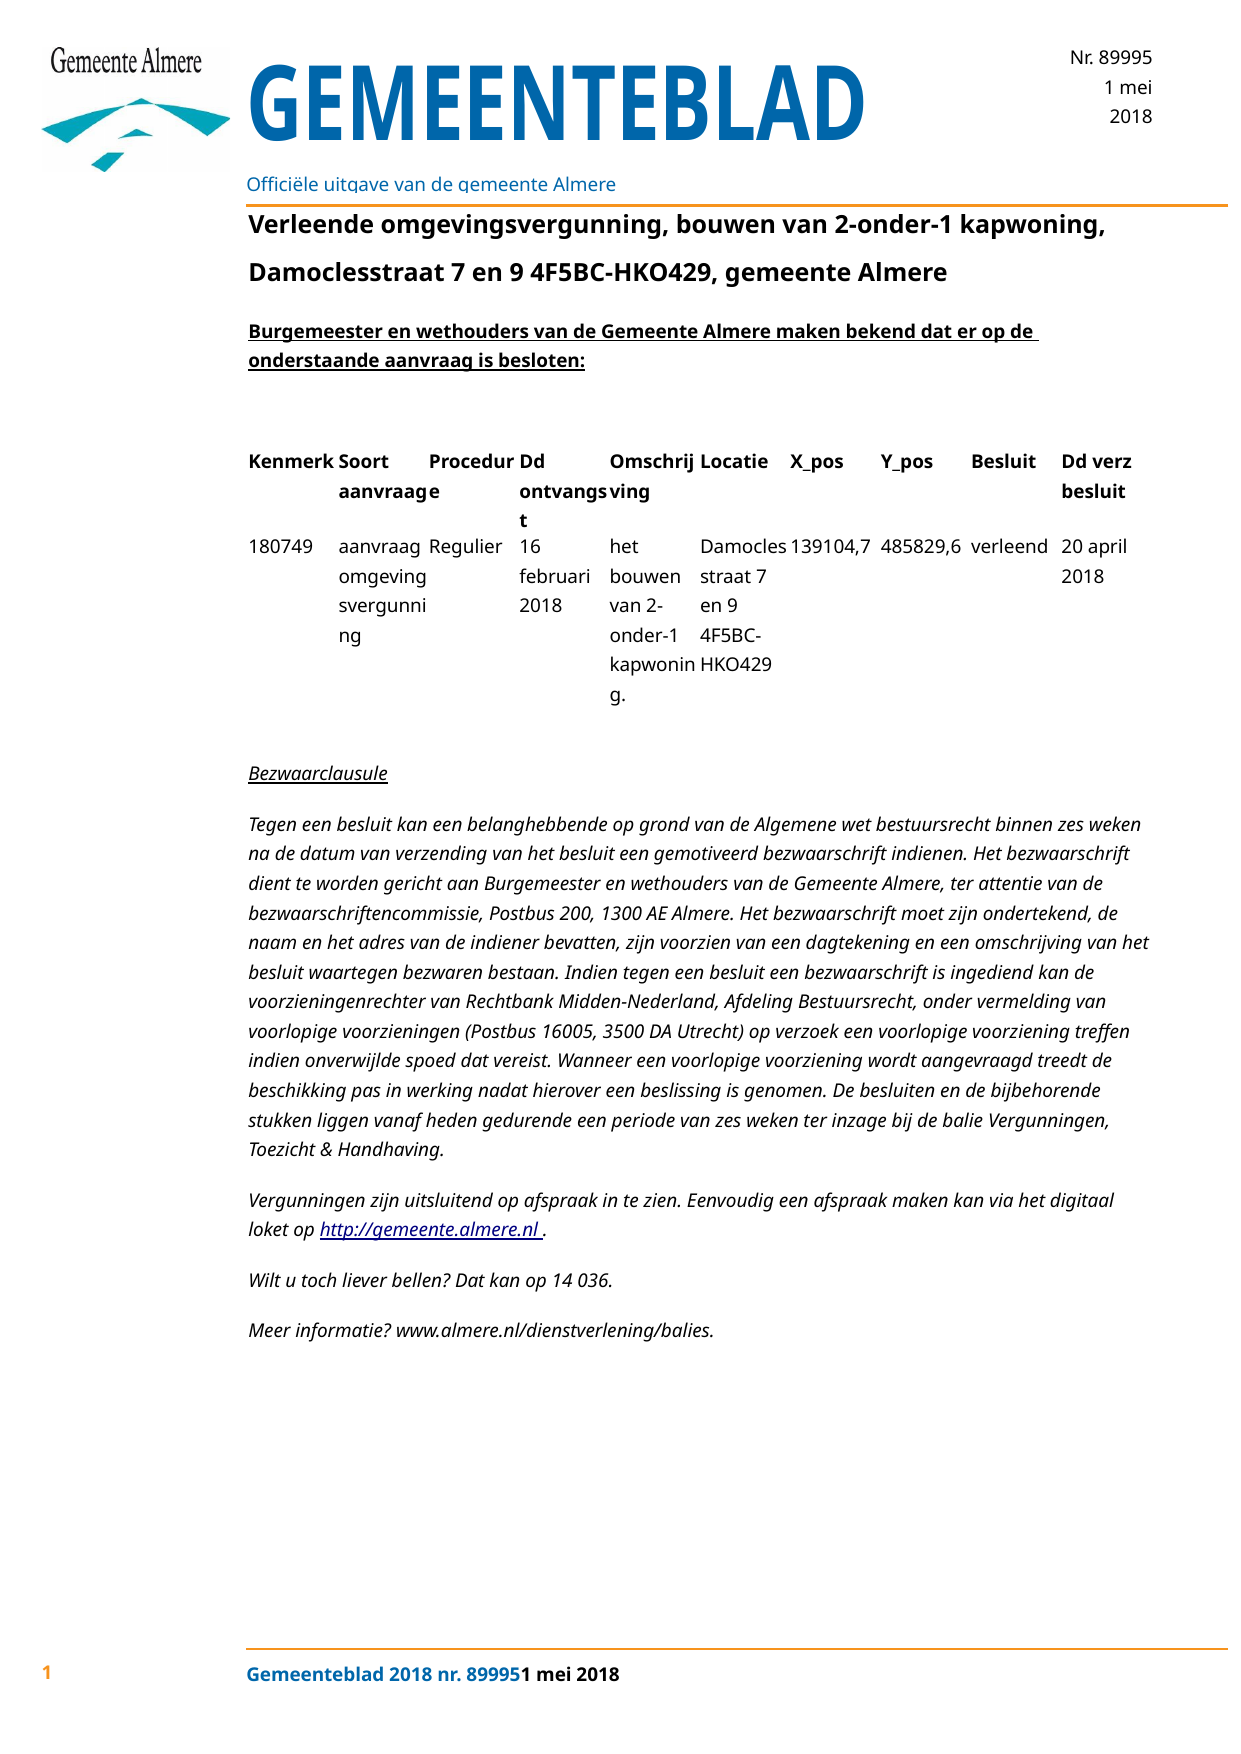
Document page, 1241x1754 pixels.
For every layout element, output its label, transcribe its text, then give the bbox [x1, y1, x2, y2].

table_header Kenmerk [248, 449, 338, 533]
text Tegen een besluit kan een belanghebbende op grond van de Algemene wet bestuursrecht binnen zes weken na de datum van verzending van het besluit een gemotiveerd bezwaarschrift indienen. Het bezwaarschrift dient te worden gericht aan Burgemeester en wethouders van de Gemeente Almere, ter attentie van de bezwaarschriftencommissie, Postbus 200, 1300 AE Almere. Het bezwaarschrift moet zijn ondertekend, de naam en het adres van de indiener bevatten, zijn voorzien van een dagtekening en een omschrijving van het besluit waartegen bezwaren bestaan. Indien tegen een besluit een bezwaarschrift is ingediend kan de voorzieningenrechter van Rechtbank Midden-Nederland, Afdeling Bestuursrecht, onder vermelding van voorlopige voorzieningen (Postbus 16005, 3500 DA Utrecht) op verzoek een voorlopige voorziening treffen indien onverwijlde spoed dat vereist. Wanneer een voorlopige voorziening wordt aangevraagd treedt de beschikking pas in werking nadat hierover een beslissing is genomen. De besluiten en de bijbehorende stukken liggen vanaf heden gedurende een periode van zes weken ter inzage bij de balie Vergunningen, Toezicht & Handhaving. [248, 811, 1152, 1162]
table_cell het bouwen van 2-onder-1 kapwoning. [609, 533, 700, 707]
text Verleende omgevingsvergunning, bouwen van 2-onder-1 kapwoning, Damoclesstraat 7 en 9 4F5BC-HKO429, gemeente Almere [248, 207, 1152, 288]
table_header Omschrijving [609, 449, 700, 533]
text Vergunningen zijn uitsluitend op afspraak in te zien. Eenvoudig een afspraak maken kan via het digitaal loket op http://gemeente.almere.nl . [248, 1187, 1152, 1242]
table_cell 20 april 2018 [1061, 533, 1152, 707]
text Burgemeester en wethouders van de Gemeente Almere maken bekend dat er op de onderstaande aanvraag is besloten: [248, 318, 1152, 373]
table_header Besluit [971, 449, 1061, 533]
table_header Dd ontvangst [519, 449, 609, 533]
table_cell verleend [971, 533, 1061, 707]
text Bezwaarclausule [248, 761, 1152, 786]
text Wilt u toch liever bellen? Dat kan op 14 036. [248, 1267, 1152, 1293]
table_header Dd verz besluit [1061, 449, 1152, 533]
table_header Locatie [700, 449, 790, 533]
table_cell Damoclesstraat 7 en 9 4F5BC-HKO429 [700, 533, 790, 707]
table_header Procedure [429, 449, 519, 533]
table_cell 485829,6 [881, 533, 971, 707]
table_cell 180749 [248, 533, 338, 707]
table_cell aanvraag omgevingsvergunning [338, 533, 429, 707]
picture [41, 47, 231, 172]
table_cell 16 februari 2018 [519, 533, 609, 707]
table_cell Regulier [429, 533, 519, 707]
table_header Y_pos [881, 449, 971, 533]
table_cell 139104,7 [790, 533, 881, 707]
text Meer informatie? www.almere.nl/dienstverlening/balies. [248, 1317, 1152, 1343]
table_header X_pos [790, 449, 881, 533]
table_header Soort aanvraag [338, 449, 429, 533]
